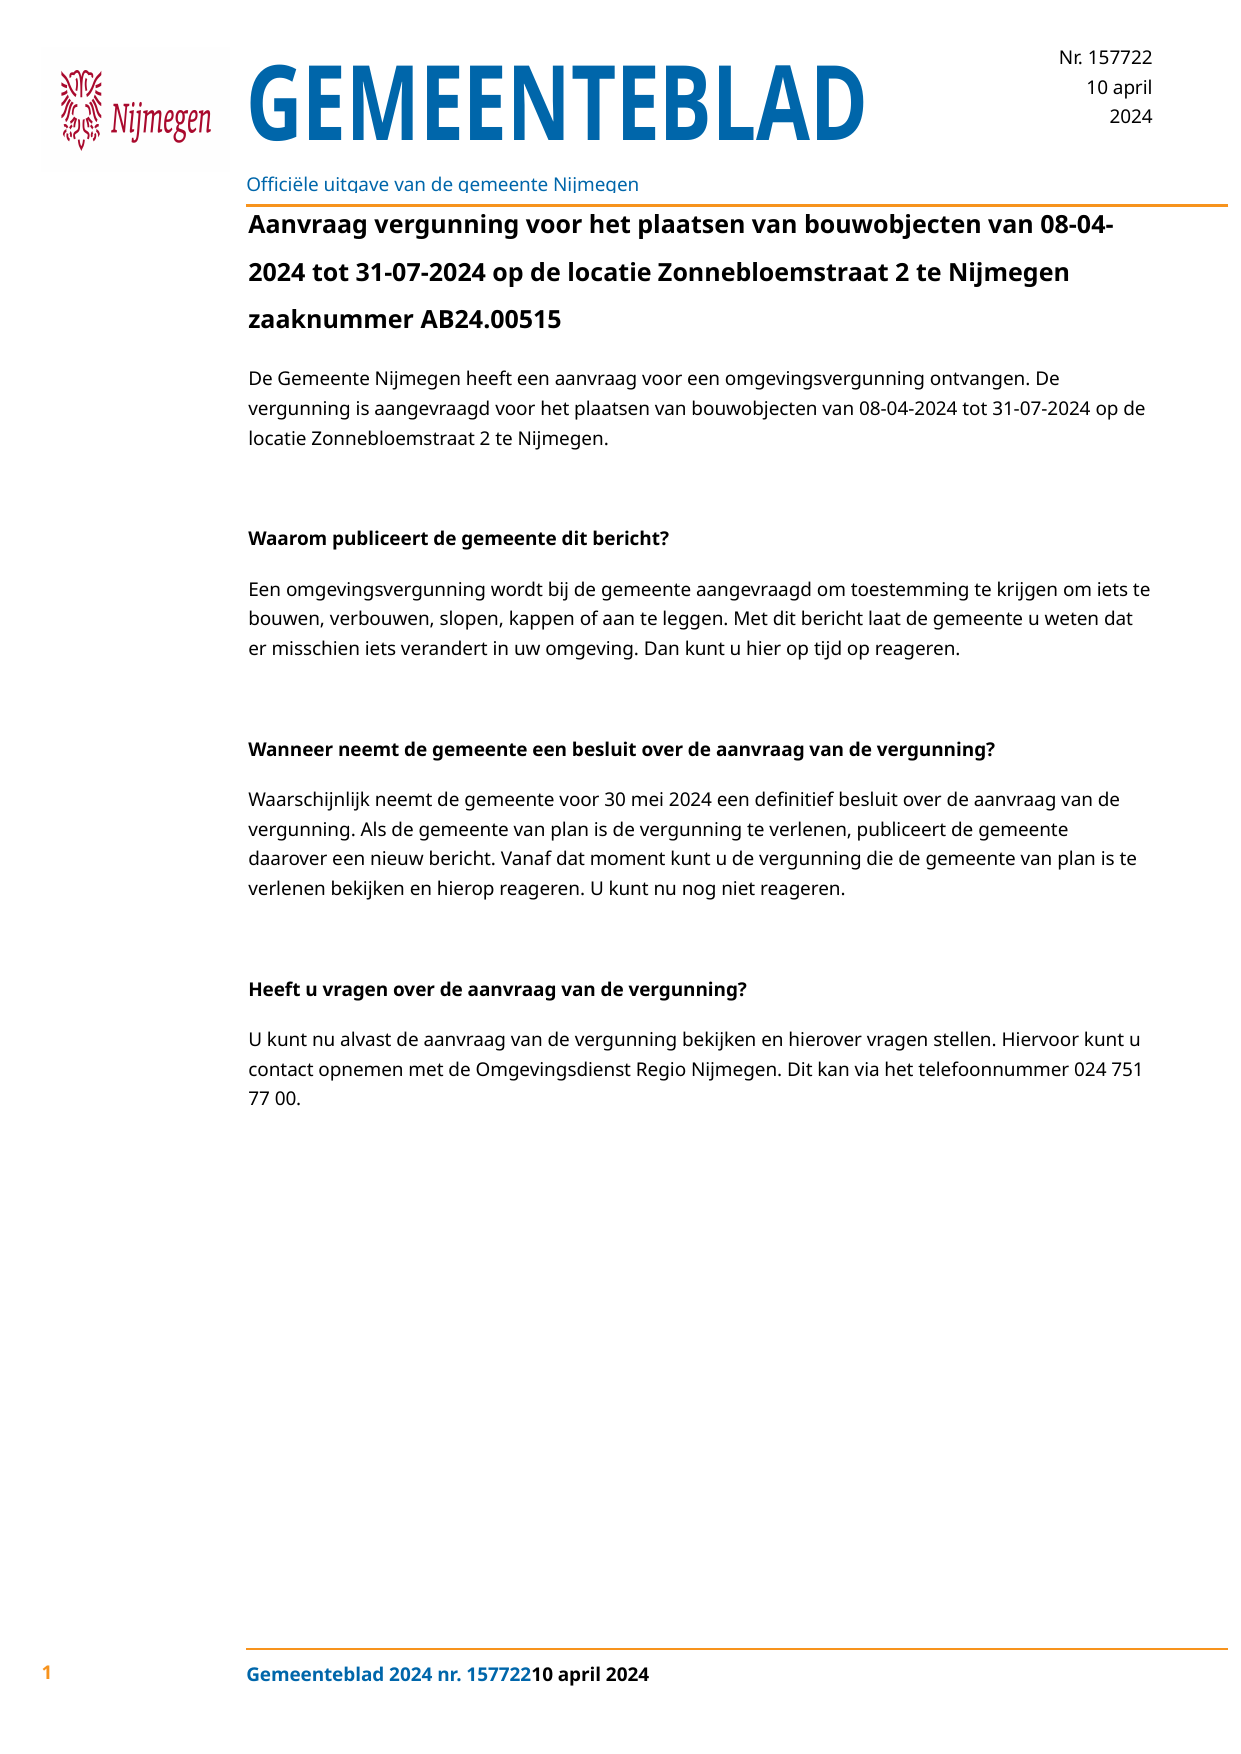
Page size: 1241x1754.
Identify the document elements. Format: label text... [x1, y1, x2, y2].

text Waarom publiceert de gemeente dit bericht? [248, 526, 1152, 551]
text De Gemeente Nijmegen heeft een aanvraag voor een omgevingsvergunning ontvangen. De vergunning is aangevraagd voor het plaatsen van bouwobjecten van 08-04-2024 tot 31-07-2024 op de locatie Zonnebloemstraat 2 te Nijmegen. [248, 366, 1152, 450]
text Waarschijnlijk neemt de gemeente voor 30 mei 2024 een definitief besluit over de aanvraag van de vergunning. Als de gemeente van plan is de vergunning te verlenen, publiceert de gemeente daarover een nieuw bericht. Vanaf dat moment kunt u de vergunning die de gemeente van plan is te verlenen bekijken en hierop reageren. U kunt nu nog niet reageren. [248, 786, 1152, 901]
text Aanvraag vergunning voor het plaatsen van bouwobjecten van 08-04-2024 tot 31-07-2024 op de locatie Zonnebloemstraat 2 te Nijmegen zaaknummer AB24.00515 [248, 207, 1152, 336]
text U kunt nu alvast de aanvraag van de vergunning bekijken en hierover vragen stellen. Hiervoor kunt u contact opnemen met de Omgevingsdienst Regio Nijmegen. Dit kan via het telefoonnummer 024 751 77 00. [248, 1026, 1152, 1111]
picture [41, 47, 231, 172]
text Een omgevingsvergunning wordt bij de gemeente aangevraagd om toestemming te krijgen om iets te bouwen, verbouwen, slopen, kappen of aan te leggen. Met dit bericht laat de gemeente u weten dat er misschien iets verandert in uw omgeving. Dan kunt u hier op tijd op reageren. [248, 576, 1152, 661]
text Wanneer neemt de gemeente een besluit over de aanvraag van de vergunning? [248, 736, 1152, 762]
text Heeft u vragen over de aanvraag van de vergunning? [248, 976, 1152, 1002]
